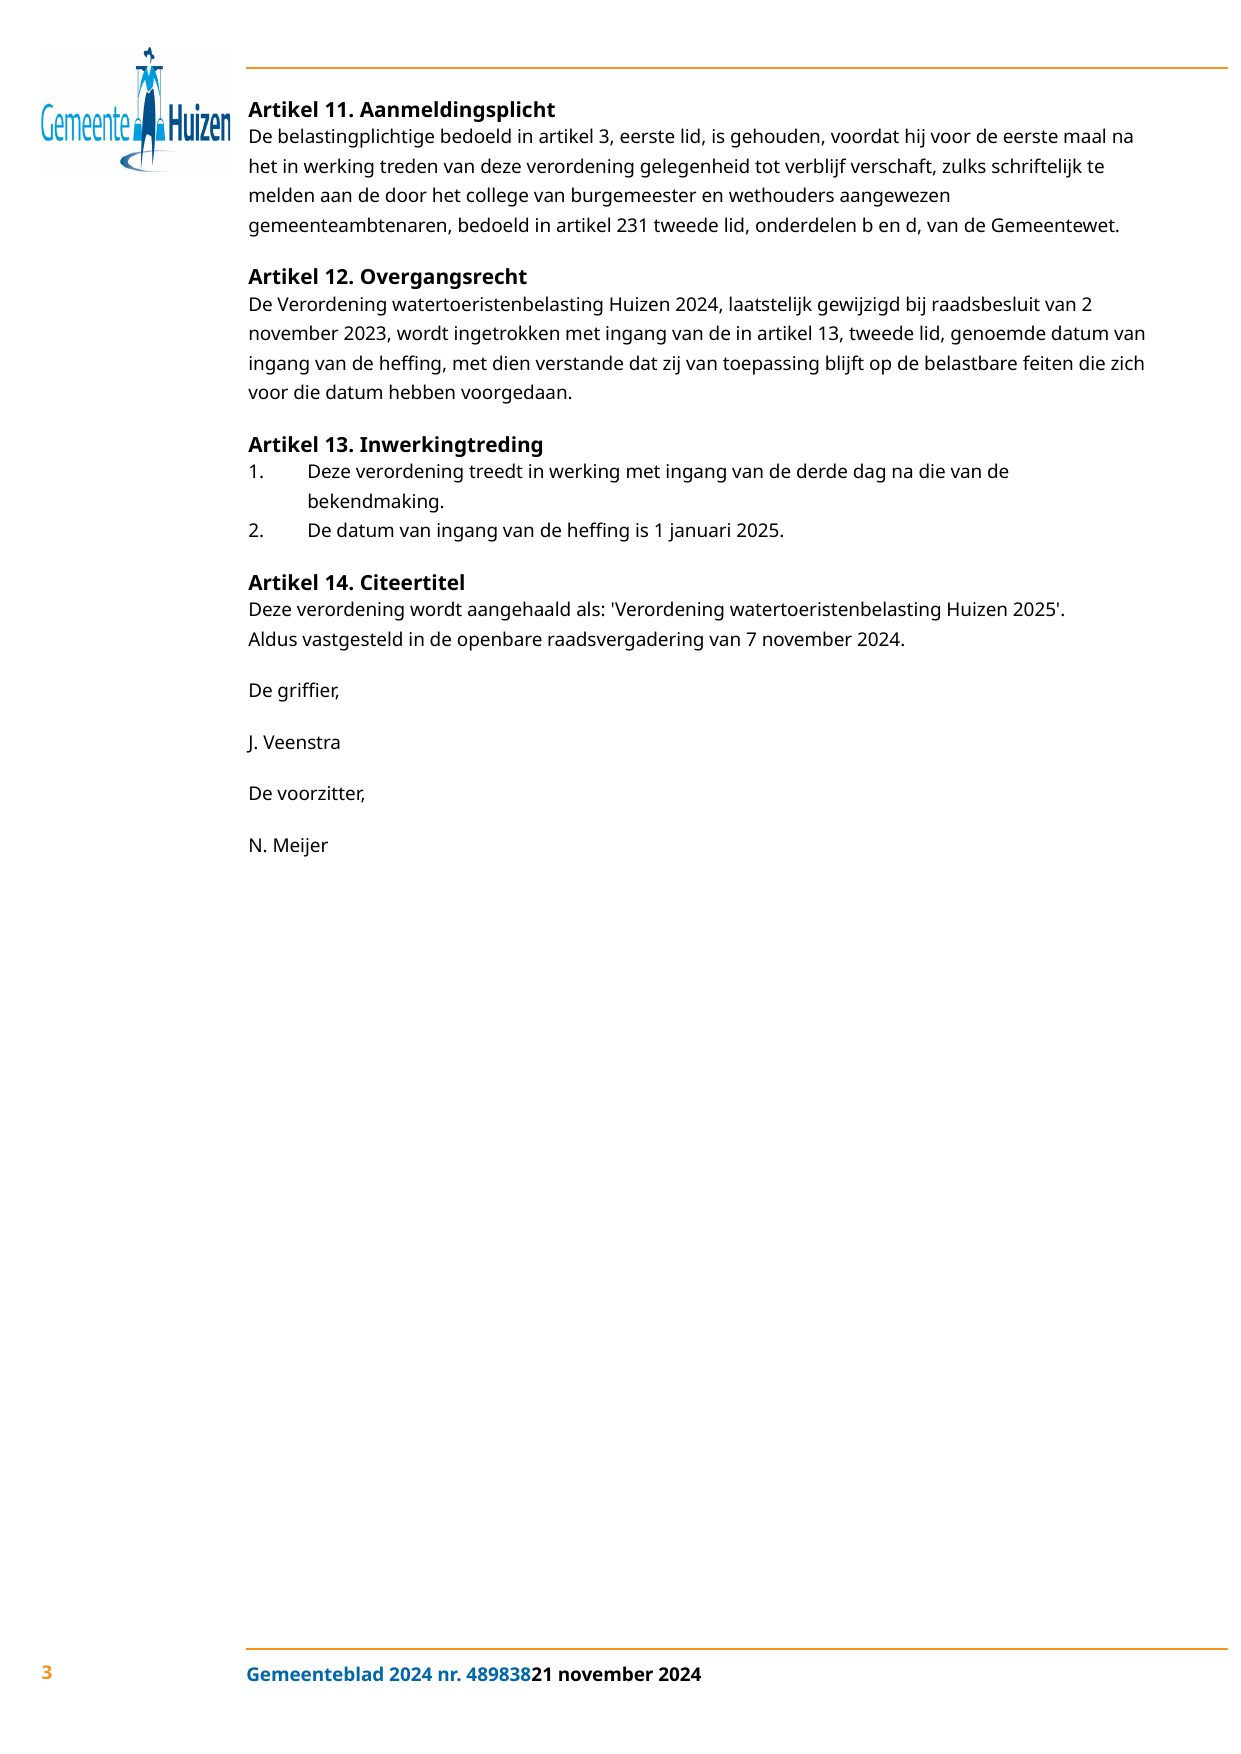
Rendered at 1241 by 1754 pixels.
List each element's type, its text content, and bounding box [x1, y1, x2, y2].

text Artikel 14. Citeertitel [248, 568, 1152, 596]
text De belastingplichtige bedoeld in artikel 3, eerste lid, is gehouden, voordat hij voor de eerste maal na het in werking treden van deze verordening gelegenheid tot verblijf verschaft, zulks schriftelijk te melden aan de door het college van burgemeester en wethouders aangewezen gemeenteambtenaren, bedoeld in artikel 231 tweede lid, onderdelen b en d, van de Gemeentewet. [248, 123, 1152, 238]
text De griffier, [248, 677, 1152, 703]
text Deze verordening wordt aangehaald als: 'Verordening watertoeristenbelasting Huizen 2025'. [248, 596, 1152, 622]
text De Verordening watertoeristenbelasting Huizen 2024, laatstelijk gewijzigd bij raadsbesluit van 2 november 2023, wordt ingetrokken met ingang van de in artikel 13, tweede lid, genoemde datum van ingang van de heffing, met dien verstande dat zij van toepassing blijft op de belastbare feiten die zich voor die datum hebben voorgedaan. [248, 291, 1152, 405]
text J. Veenstra [248, 729, 1152, 755]
picture [41, 47, 231, 172]
list De datum van ingang van de heffing is 1 januari 2025. [248, 518, 1152, 543]
text Artikel 13. Inwerkingtreding [248, 430, 1152, 458]
text Aldus vastgesteld in de openbare raadsvergadering van 7 november 2024. [248, 626, 1152, 652]
text Artikel 12. Overgangsrecht [248, 262, 1152, 291]
text De voorzitter, [248, 780, 1152, 806]
text N. Meijer [248, 832, 1152, 858]
list Deze verordening treedt in werking met ingang van de derde dag na die van de bekendmaking. [248, 458, 1152, 514]
text Artikel 11. Aanmeldingsplicht [248, 95, 1152, 123]
